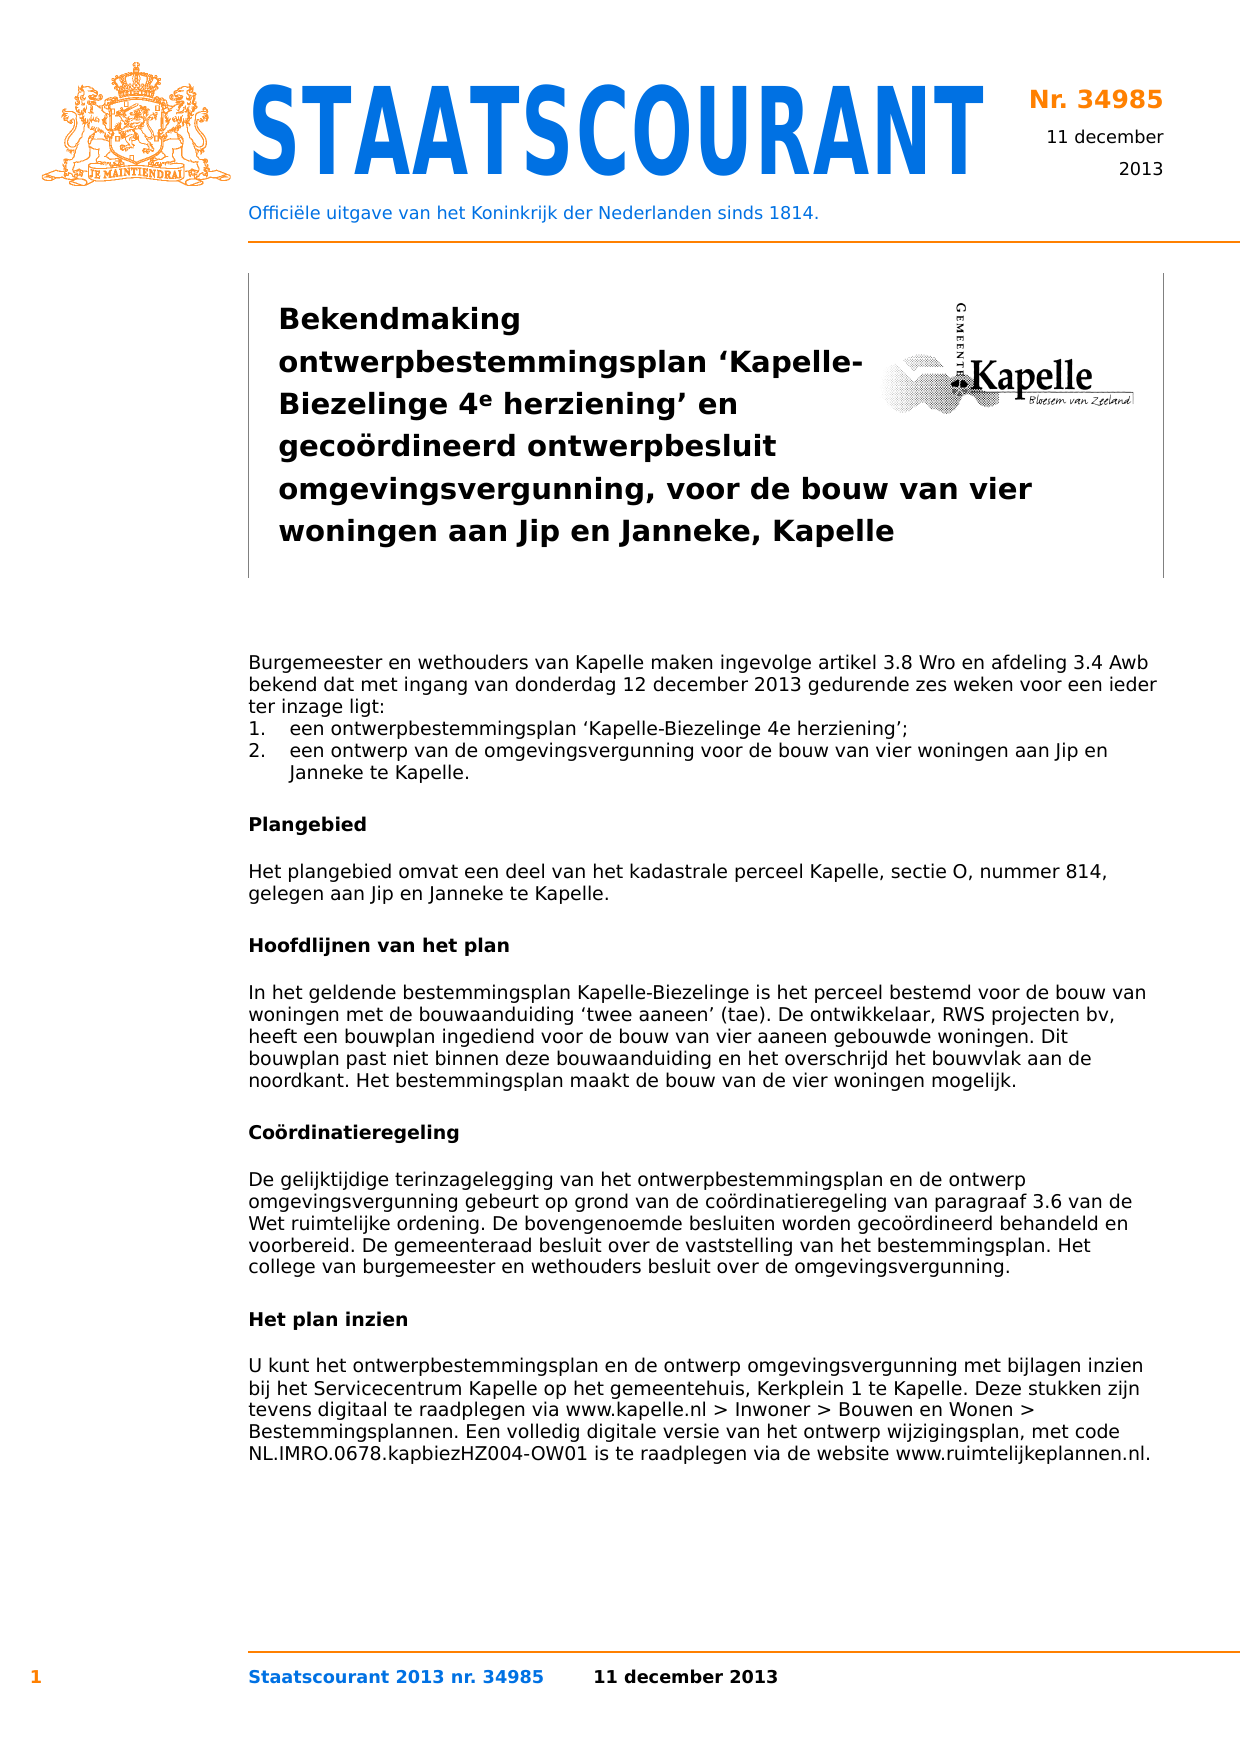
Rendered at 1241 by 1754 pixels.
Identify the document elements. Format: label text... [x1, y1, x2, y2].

subtitle Coördinatieregeling [248, 1122, 1163, 1143]
text Het plangebied omvat een deel van het kadastrale perceel Kapelle, sectie O, nummer 814, gelegen aan Jip en Janneke te Kapelle. [248, 861, 1163, 905]
table_cell 11 december [998, 121, 1240, 153]
picture [879, 302, 1134, 415]
table_header [25, 62, 248, 241]
text 1. een ontwerpbestemmingsplan ‘Kapelle-Biezelinge 4e herziening’; [248, 718, 1163, 740]
table_header Nr. 34985 [998, 62, 1240, 121]
text In het geldende bestemmingsplan Kapelle-Biezelinge is het perceel bestemd voor de bouw van woningen met de bouwaanduiding ‘twee aaneen’ (tae). De ontwikkelaar, RWS projecten bv, heeft een bouwplan ingediend voor de bouw van vier aaneen gebouwde woningen. Dit bouwplan past niet binnen deze bouwaanduiding en het overschrijd het bouwvlak aan de noordkant. Het bestemmingsplan maakt de bouw van de vier woningen mogelijk. [248, 982, 1163, 1092]
subtitle Het plan inzien [248, 1308, 1163, 1330]
picture [41, 62, 231, 186]
table_header STAATSCOURANT [248, 62, 998, 203]
subtitle Bekendmaking ontwerpbestemmingsplan ‘Kapelle-Biezelinge 4e herziening’ en gecoördineerd ontwerpbesluit omgevingsvergunning, voor de bouw van vier woningen aan Jip en Janneke, Kapelle [249, 273, 1163, 578]
subtitle Hoofdlijnen van het plan [248, 935, 1163, 957]
table_cell Officiële uitgave van het Koninkrijk der Nederlanden sinds 1814. [248, 203, 1240, 241]
table_cell 2013 [998, 153, 1240, 203]
text U kunt het ontwerpbestemmingsplan en de ontwerp omgevingsvergunning met bijlagen inzien bij het Servicecentrum Kapelle op het gemeentehuis, Kerkplein 1 te Kapelle. Deze stukken zijn tevens digitaal te raadplegen via www.kapelle.nl > Inwoner > Bouwen en Wonen > Bestemmingsplannen. Een volledig digitale versie van het ontwerp wijzigingsplan, met code NL.IMRO.0678.kapbiezHZ004-OW01 is te raadplegen via de website www.ruimtelijkeplannen.nl. [248, 1355, 1163, 1465]
subtitle Plangebied [248, 814, 1163, 836]
text 2. een ontwerp van de omgevingsvergunning voor de bouw van vier woningen aan Jip en Janneke te Kapelle. [248, 740, 1163, 784]
text De gelijktijdige terinzagelegging van het ontwerpbestemmingsplan en de ontwerp omgevingsvergunning gebeurt op grond van de coördinatieregeling van paragraaf 3.6 van de Wet ruimtelijke ordening. De bovengenoemde besluiten worden gecoördineerd behandeld en voorbereid. De gemeenteraad besluit over de vaststelling van het bestemmingsplan. Het college van burgemeester en wethouders besluit over de omgevingsvergunning. [248, 1168, 1163, 1278]
text Burgemeester en wethouders van Kapelle maken ingevolge artikel 3.8 Wro en afdeling 3.4 Awb bekend dat met ingang van donderdag 12 december 2013 gedurende zes weken voor een ieder ter inzage ligt: [248, 652, 1163, 718]
